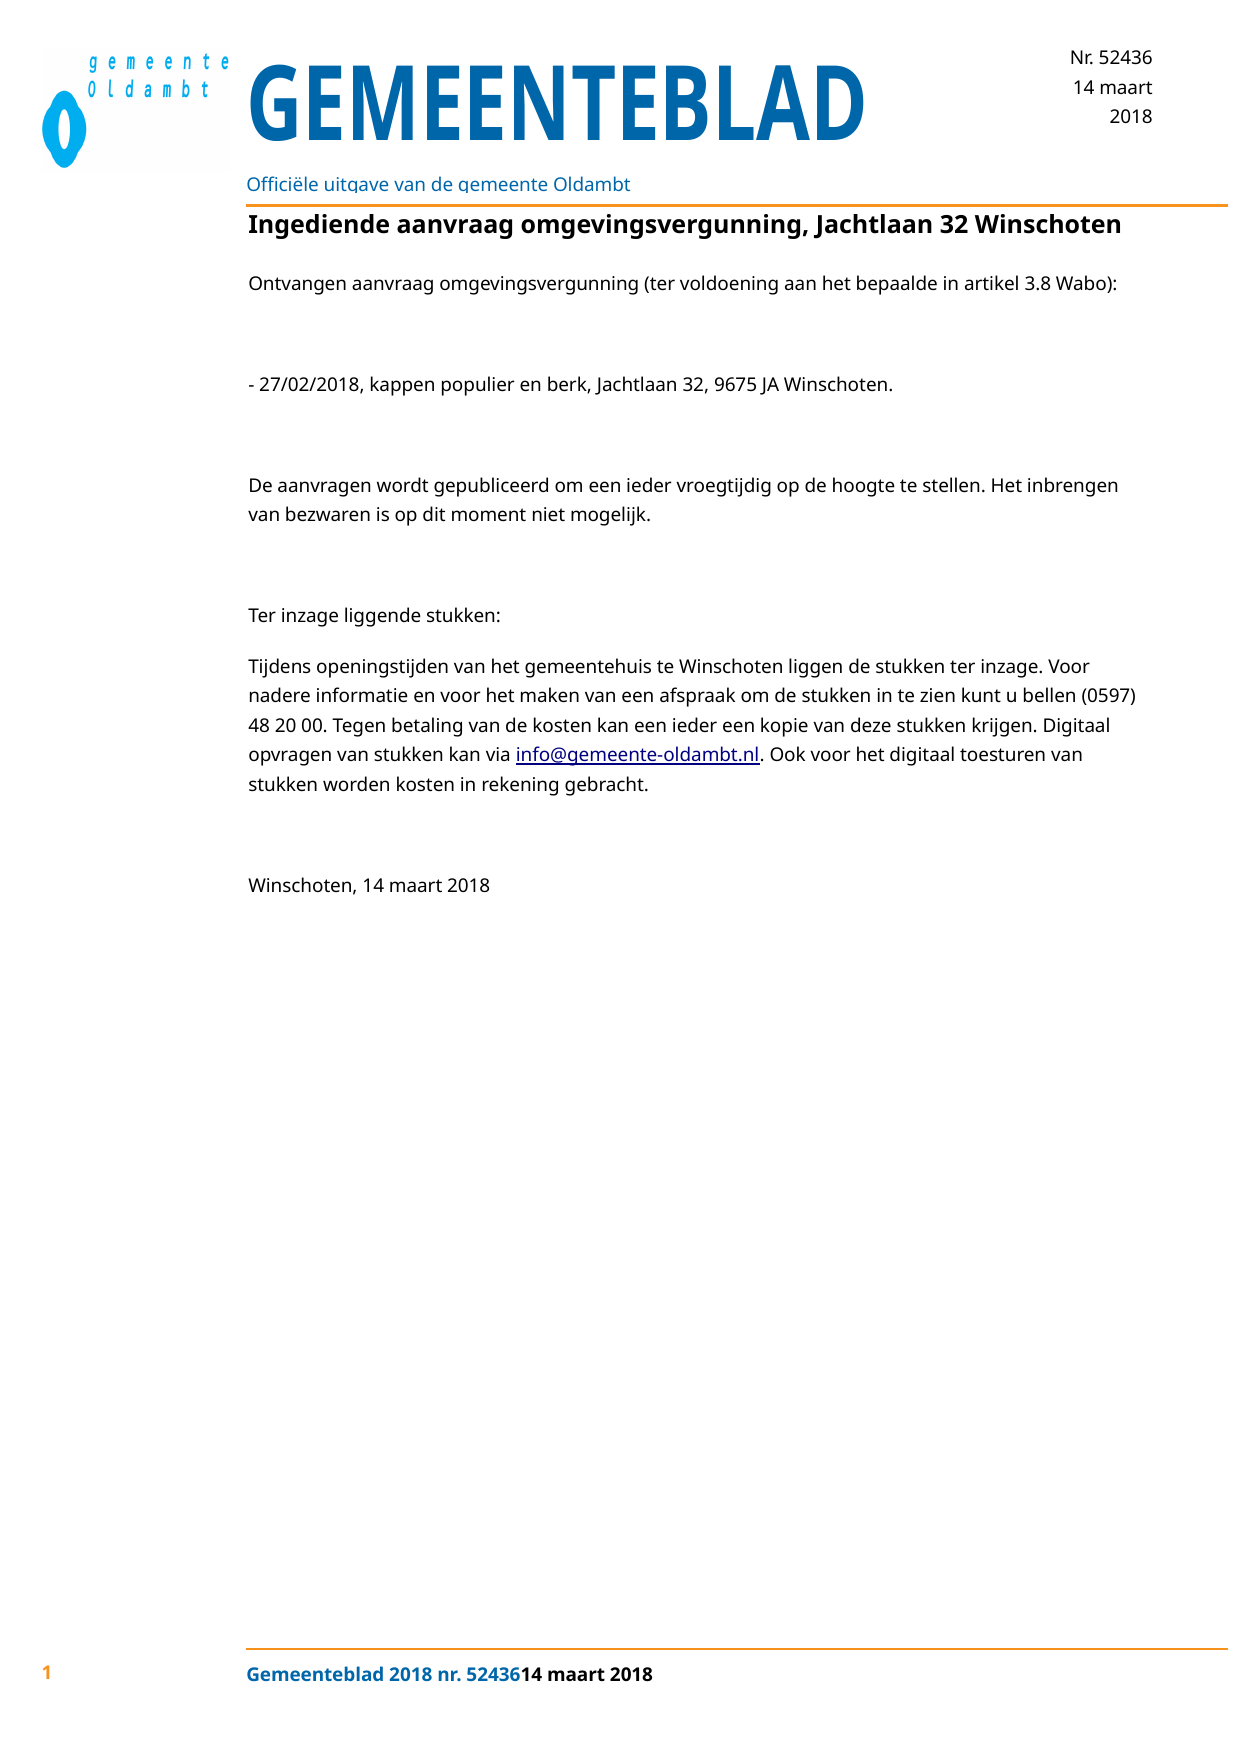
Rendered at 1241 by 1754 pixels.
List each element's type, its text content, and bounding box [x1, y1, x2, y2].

text Winschoten, 14 maart 2018 [248, 872, 1152, 898]
text Ter inzage liggende stukken: [248, 602, 1152, 628]
text Tijdens openingstijden van het gemeentehuis te Winschoten liggen de stukken ter inzage. Voor nadere informatie en voor het maken van een afspraak om de stukken in te zien kunt u bellen (0597) 48 20 00. Tegen betaling van de kosten kan een ieder een kopie van deze stukken krijgen. Digitaal opvragen van stukken kan via info@gemeente-oldambt.nl. Ook voor het digitaal toesturen van stukken worden kosten in rekening gebracht. [248, 653, 1152, 797]
text De aanvragen wordt gepubliceerd om een ieder vroegtijdig op de hoogte te stellen. Het inbrengen van bezwaren is op dit moment niet mogelijk. [248, 472, 1152, 527]
text - 27/02/2018, kappen populier en berk, Jachtlaan 32, 9675 JA Winschoten. [248, 371, 1152, 397]
text Ontvangen aanvraag omgevingsvergunning (ter voldoening aan het bepaalde in artikel 3.8 Wabo): [248, 270, 1152, 296]
picture [41, 47, 231, 172]
text Ingediende aanvraag omgevingsvergunning, Jachtlaan 32 Winschoten [248, 207, 1152, 241]
